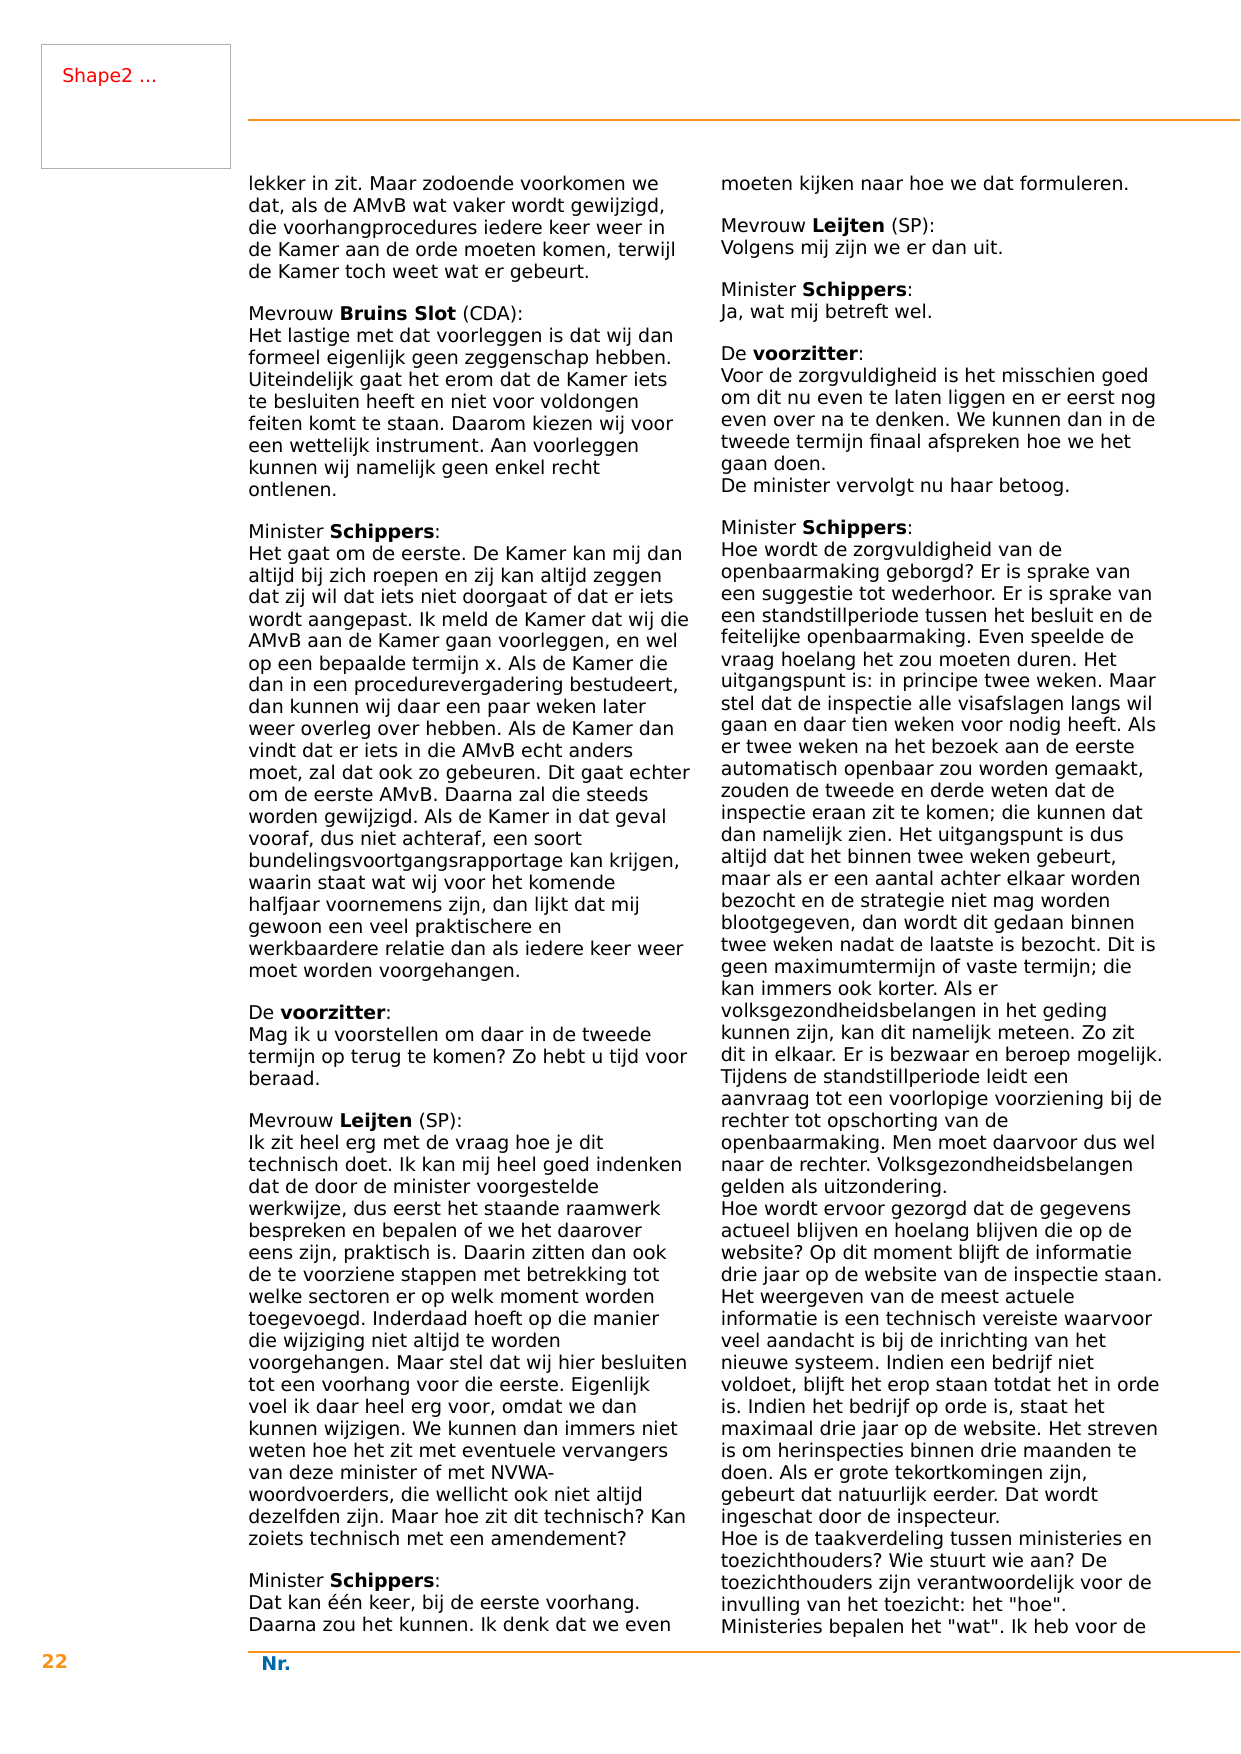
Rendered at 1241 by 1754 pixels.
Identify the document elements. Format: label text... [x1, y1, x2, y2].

text Dat kan één keer, bij de eerste voorhang. Daarna zou het kunnen. Ik denk dat we even [248, 1592, 691, 1636]
text Het gaat om de eerste. De Kamer kan mij dan altijd bij zich roepen en zij kan altijd zeggen dat zij wil dat iets niet doorgaat of dat er iets wordt aangepast. Ik meld de Kamer dat wij die AMvB aan de Kamer gaan voorleggen, en wel op een bepaalde termijn x. Als de Kamer die dan in een procedurevergadering bestudeert, dan kunnen wij daar een paar weken later weer overleg over hebben. Als de Kamer dan vindt dat er iets in die AMvB echt anders moet, zal dat ook zo gebeuren. Dit gaat echter om de eerste AMvB. Daarna zal die steeds worden gewijzigd. Als de Kamer in dat geval vooraf, dus niet achteraf, een soort bundelingsvoortgangsrapportage kan krijgen, waarin staat wat wij voor het komende halfjaar voornemens zijn, dan lijkt dat mij gewoon een veel praktischere en werkbaardere relatie dan als iedere keer weer moet worden voorgehangen. [248, 542, 691, 982]
text Mevrouw Leijten (SP): [248, 1110, 691, 1132]
text moeten kijken naar hoe we dat formuleren. [721, 173, 1163, 195]
text Hoe is de taakverdeling tussen ministeries en toezichthouders? Wie stuurt wie aan? De toezichthouders zijn verantwoordelijk voor de invulling van het toezicht: het "hoe". Ministeries bepalen het "wat". Ik heb voor de [721, 1528, 1163, 1637]
text Volgens mij zijn we er dan uit. [721, 237, 1163, 259]
text lekker in zit. Maar zodoende voorkomen we dat, als de AMvB wat vaker wordt gewijzigd, die voorhangprocedures iedere keer weer in de Kamer aan de orde moeten komen, terwijl de Kamer toch weet wat er gebeurt. [248, 173, 691, 283]
text Voor de zorgvuldigheid is het misschien goed om dit nu even te laten liggen en er eerst nog even over na te denken. We kunnen dan in de tweede termijn finaal afspreken hoe we het gaan doen. [721, 365, 1163, 474]
text Hoe wordt ervoor gezorgd dat de gegevens actueel blijven en hoelang blijven die op de website? Op dit moment blijft de informatie drie jaar op de website van de inspectie staan. Het weergeven van de meest actuele informatie is een technisch vereiste waarvoor veel aandacht is bij de inrichting van het nieuwe systeem. Indien een bedrijf niet voldoet, blijft het erop staan totdat het in orde is. Indien het bedrijf op orde is, staat het maximaal drie jaar op de website. Het streven is om herinspecties binnen drie maanden te doen. Als er grote tekortkomingen zijn, gebeurt dat natuurlijk eerder. Dat wordt ingeschat door de inspecteur. [721, 1198, 1163, 1528]
text Mevrouw Bruins Slot (CDA): [248, 303, 691, 325]
text Minister Schippers: [721, 279, 1163, 301]
text Hoe wordt de zorgvuldigheid van de openbaarmaking geborgd? Er is sprake van een suggestie tot wederhoor. Er is sprake van een standstillperiode tussen het besluit en de feitelijke openbaarmaking. Even speelde de vraag hoelang het zou moeten duren. Het uitgangspunt is: in principe twee weken. Maar stel dat de inspectie alle visafslagen langs wil gaan en daar tien weken voor nodig heeft. Als er twee weken na het bezoek aan de eerste automatisch openbaar zou worden gemaakt, zouden de tweede en derde weten dat de inspectie eraan zit te komen; die kunnen dat dan namelijk zien. Het uitgangspunt is dus altijd dat het binnen twee weken gebeurt, maar als er een aantal achter elkaar worden bezocht en de strategie niet mag worden blootgegeven, dan wordt dit gedaan binnen twee weken nadat de laatste is bezocht. Dit is geen maximumtermijn of vaste termijn; die kan immers ook korter. Als er volksgezondheidsbelangen in het geding kunnen zijn, kan dit namelijk meteen. Zo zit dit in elkaar. Er is bezwaar en beroep mogelijk. Tijdens de standstillperiode leidt een aanvraag tot een voorlopige voorziening bij de rechter tot opschorting van de openbaarmaking. Men moet daarvoor dus wel naar de rechter. Volksgezondheidsbelangen gelden als uitzondering. [721, 538, 1163, 1198]
text Mag ik u voorstellen om daar in de tweede termijn op terug te komen? Zo hebt u tijd voor beraad. [248, 1024, 691, 1090]
text Mevrouw Leijten (SP): [721, 215, 1163, 237]
text Ik zit heel erg met de vraag hoe je dit technisch doet. Ik kan mij heel goed indenken dat de door de minister voorgestelde werkwijze, dus eerst het staande raamwerk bespreken en bepalen of we het daarover eens zijn, praktisch is. Daarin zitten dan ook de te voorziene stappen met betrekking tot welke sectoren er op welk moment worden toegevoegd. Inderdaad hoeft op die manier die wijziging niet altijd te worden voorgehangen. Maar stel dat wij hier besluiten tot een voorhang voor die eerste. Eigenlijk voel ik daar heel erg voor, omdat we dan kunnen wijzigen. We kunnen dan immers niet weten hoe het zit met eventuele vervangers van deze minister of met NVWA-woordvoerders, die wellicht ook niet altijd dezelfden zijn. Maar hoe zit dit technisch? Kan zoiets technisch met een amendement? [248, 1132, 691, 1549]
text De minister vervolgt nu haar betoog. [721, 474, 1163, 497]
text Het lastige met dat voorleggen is dat wij dan formeel eigenlijk geen zeggenschap hebben. Uiteindelijk gaat het erom dat de Kamer iets te besluiten heeft en niet voor voldongen feiten komt te staan. Daarom kiezen wij voor een wettelijk instrument. Aan voorleggen kunnen wij namelijk geen enkel recht ontlenen. [248, 325, 691, 501]
text Minister Schippers: [248, 521, 691, 542]
text Minister Schippers: [248, 1569, 691, 1592]
text De voorzitter: [721, 343, 1163, 365]
text Ja, wat mij betreft wel. [721, 301, 1163, 323]
text De voorzitter: [248, 1002, 691, 1024]
text Minister Schippers: [721, 517, 1163, 538]
